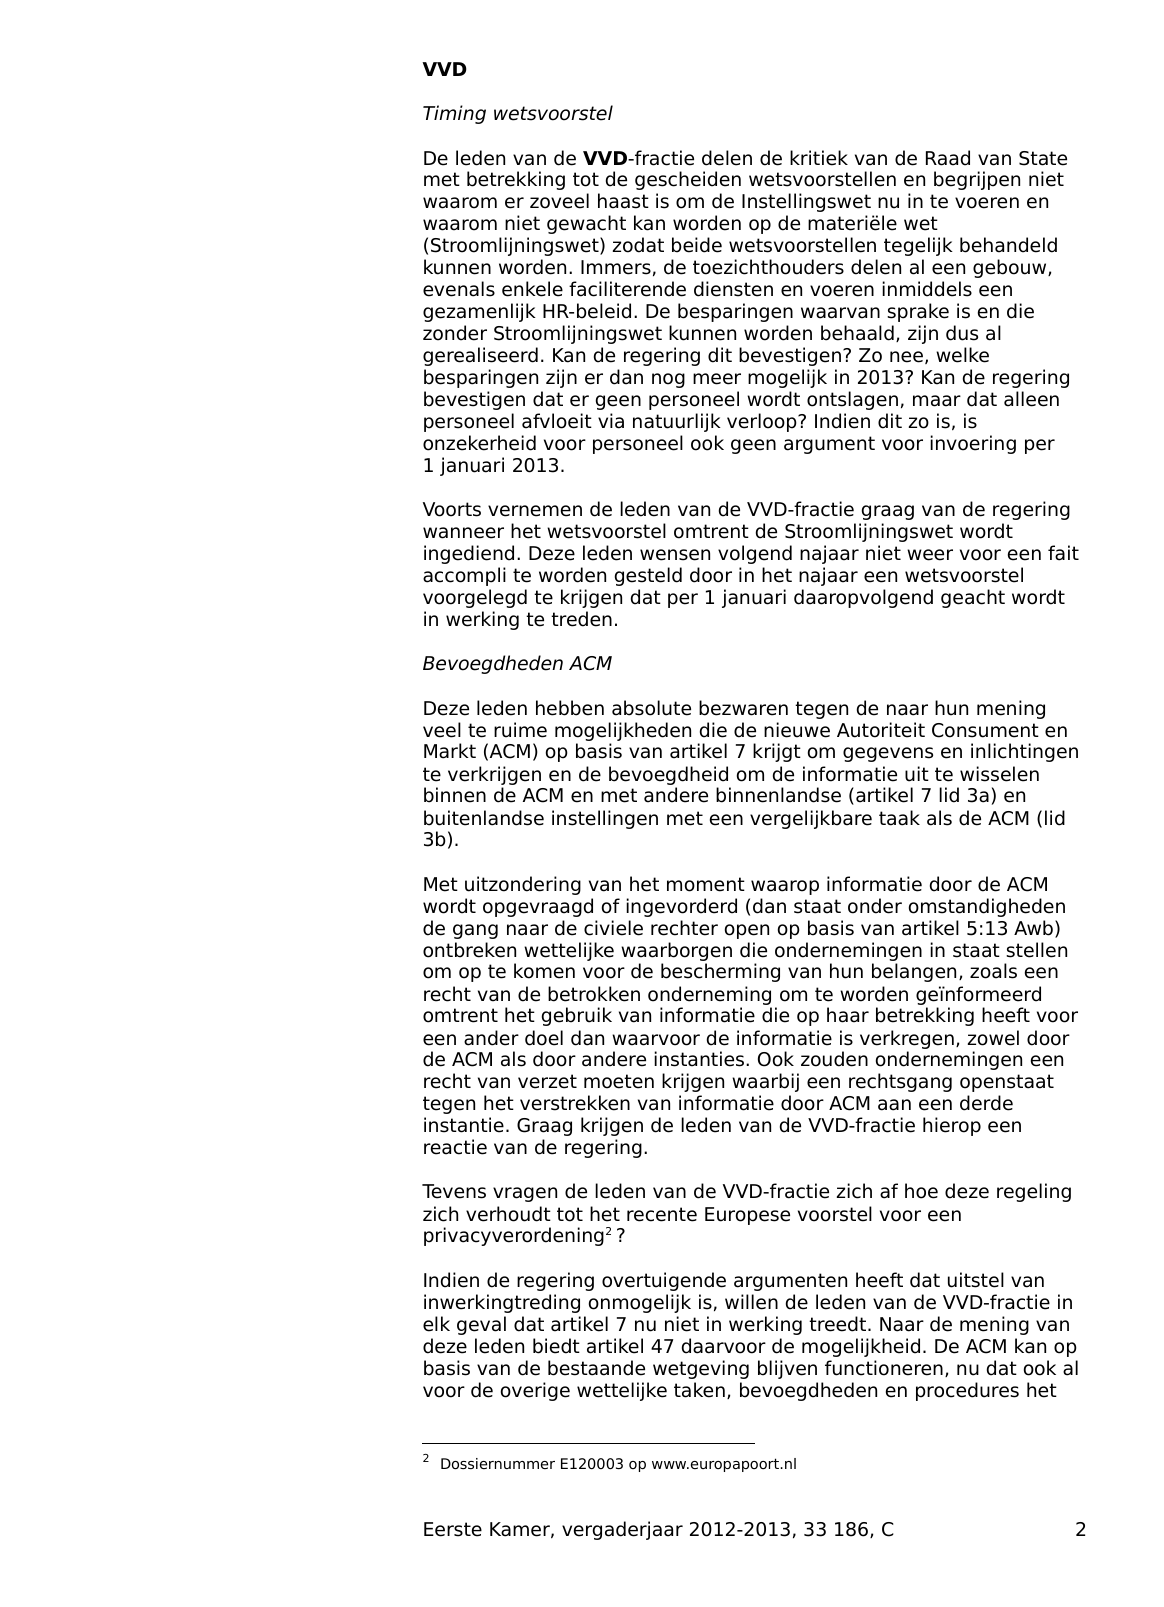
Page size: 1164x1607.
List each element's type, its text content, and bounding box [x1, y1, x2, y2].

text Dossiernummer E120003 op www.europapoort.nl [422, 1452, 1087, 1474]
text Deze leden hebben absolute bezwaren tegen de naar hun mening veel te ruime mogelijkheden die de nieuwe Autoriteit Consument en Markt (ACM) op basis van artikel 7 krijgt om gegevens en inlichtingen te verkrijgen en de bevoegdheid om de informatie uit te wisselen binnen de ACM en met andere binnenlandse (artikel 7 lid 3a) en buitenlandse instellingen met een vergelijkbare taak als de ACM (lid 3b). [422, 697, 1087, 851]
subtitle VVD [422, 59, 1087, 81]
text Met uitzondering van het moment waarop informatie door de ACM wordt opgevraagd of ingevorderd (dan staat onder omstandigheden de gang naar de civiele rechter open op basis van artikel 5:13 Awb) ontbreken wettelijke waarborgen die ondernemingen in staat stellen om op te komen voor de bescherming van hun belangen, zoals een recht van de betrokken onderneming om te worden geïnformeerd omtrent het gebruik van informatie die op haar betrekking heeft voor een ander doel dan waarvoor de informatie is verkregen, zowel door de ACM als door andere instanties. Ook zouden ondernemingen een recht van verzet moeten krijgen waarbij een rechtsgang openstaat tegen het verstrekken van informatie door ACM aan een derde instantie. Graag krijgen de leden van de VVD-fractie hierop een reactie van de regering. [422, 873, 1087, 1159]
text Voorts vernemen de leden van de VVD-fractie graag van de regering wanneer het wetsvoorstel omtrent de Stroomlijningswet wordt ingediend. Deze leden wensen volgend najaar niet weer voor een fait accompli te worden gesteld door in het najaar een wetsvoorstel voorgelegd te krijgen dat per 1 januari daaropvolgend geacht wordt in werking te treden. [422, 499, 1087, 631]
text Indien de regering overtuigende argumenten heeft dat uitstel van inwerkingtreding onmogelijk is, willen de leden van de VVD-fractie in elk geval dat artikel 7 nu niet in werking treedt. Naar de mening van deze leden biedt artikel 47 daarvoor de mogelijkheid. De ACM kan op basis van de bestaande wetgeving blijven functioneren, nu dat ook al voor de overige wettelijke taken, bevoegdheden en procedures het [422, 1269, 1087, 1401]
subtitle Bevoegdheden ACM [422, 653, 1087, 675]
text De leden van de VVD-fractie delen de kritiek van de Raad van State met betrekking tot de gescheiden wetsvoorstellen en begrijpen niet waarom er zoveel haast is om de Instellingswet nu in te voeren en waarom niet gewacht kan worden op de materiële wet (Stroomlijningswet) zodat beide wetsvoorstellen tegelijk behandeld kunnen worden. Immers, de toezichthouders delen al een gebouw, evenals enkele faciliterende diensten en voeren inmiddels een gezamenlijk HR-beleid. De besparingen waarvan sprake is en die zonder Stroomlijningswet kunnen worden behaald, zijn dus al gerealiseerd. Kan de regering dit bevestigen? Zo nee, welke besparingen zijn er dan nog meer mogelijk in 2013? Kan de regering bevestigen dat er geen personeel wordt ontslagen, maar dat alleen personeel afvloeit via natuurlijk verloop? Indien dit zo is, is onzekerheid voor personeel ook geen argument voor invoering per 1 januari 2013. [422, 147, 1087, 477]
text Tevens vragen de leden van de VVD-fractie zich af hoe deze regeling zich verhoudt tot het recente Europese voorstel voor een privacyverordening? [422, 1181, 1087, 1247]
subtitle Timing wetsvoorstel [422, 103, 1087, 125]
